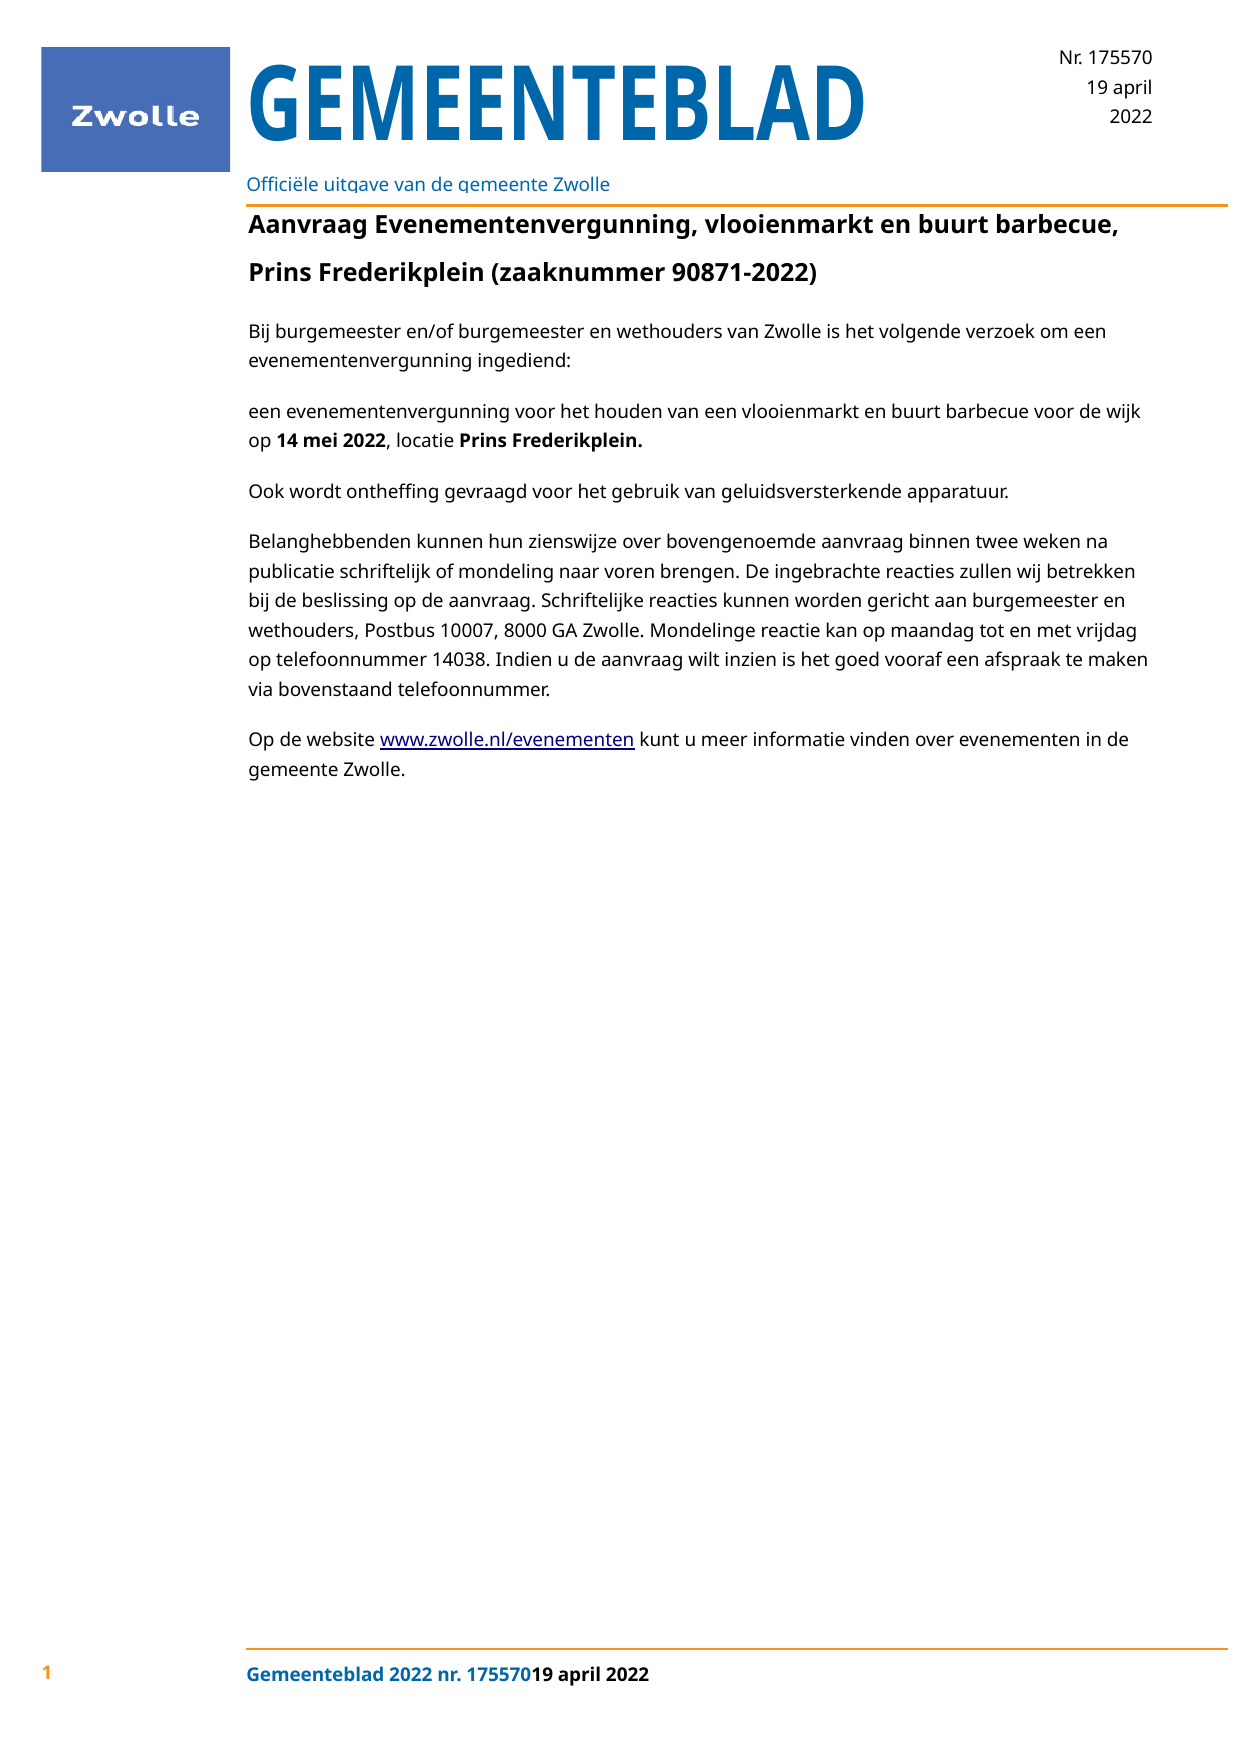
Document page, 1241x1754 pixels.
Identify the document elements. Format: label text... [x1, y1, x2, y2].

text Op de website www.zwolle.nl/evenementen kunt u meer informatie vinden over evenementen in de gemeente Zwolle. [248, 727, 1152, 782]
text Belanghebbenden kunnen hun zienswijze over bovengenoemde aanvraag binnen twee weken na publicatie schriftelijk of mondeling naar voren brengen. De ingebrachte reacties zullen wij betrekken bij de beslissing op de aanvraag. Schriftelijke reacties kunnen worden gericht aan burgemeester en wethouders, Postbus 10007, 8000 GA Zwolle. Mondelinge reactie kan op maandag tot en met vrijdag op telefoonnummer 14038. Indien u de aanvraag wilt inzien is het goed vooraf een afspraak te maken via bovenstaand telefoonnummer. [248, 528, 1152, 702]
text een evenementenvergunning voor het houden van een vlooienmarkt en buurt barbecue voor de wijk op 14 mei 2022, locatie Prins Frederikplein. [248, 398, 1152, 453]
text Aanvraag Evenementenvergunning, vlooienmarkt en buurt barbecue, Prins Frederikplein (zaaknummer 90871-2022) [248, 207, 1152, 288]
picture [41, 47, 231, 172]
text Bij burgemeester en/of burgemeester en wethouders van Zwolle is het volgende verzoek om een evenementenvergunning ingediend: [248, 318, 1152, 373]
text Ook wordt ontheffing gevraagd voor het gebruik van geluidsversterkende apparatuur. [248, 478, 1152, 504]
